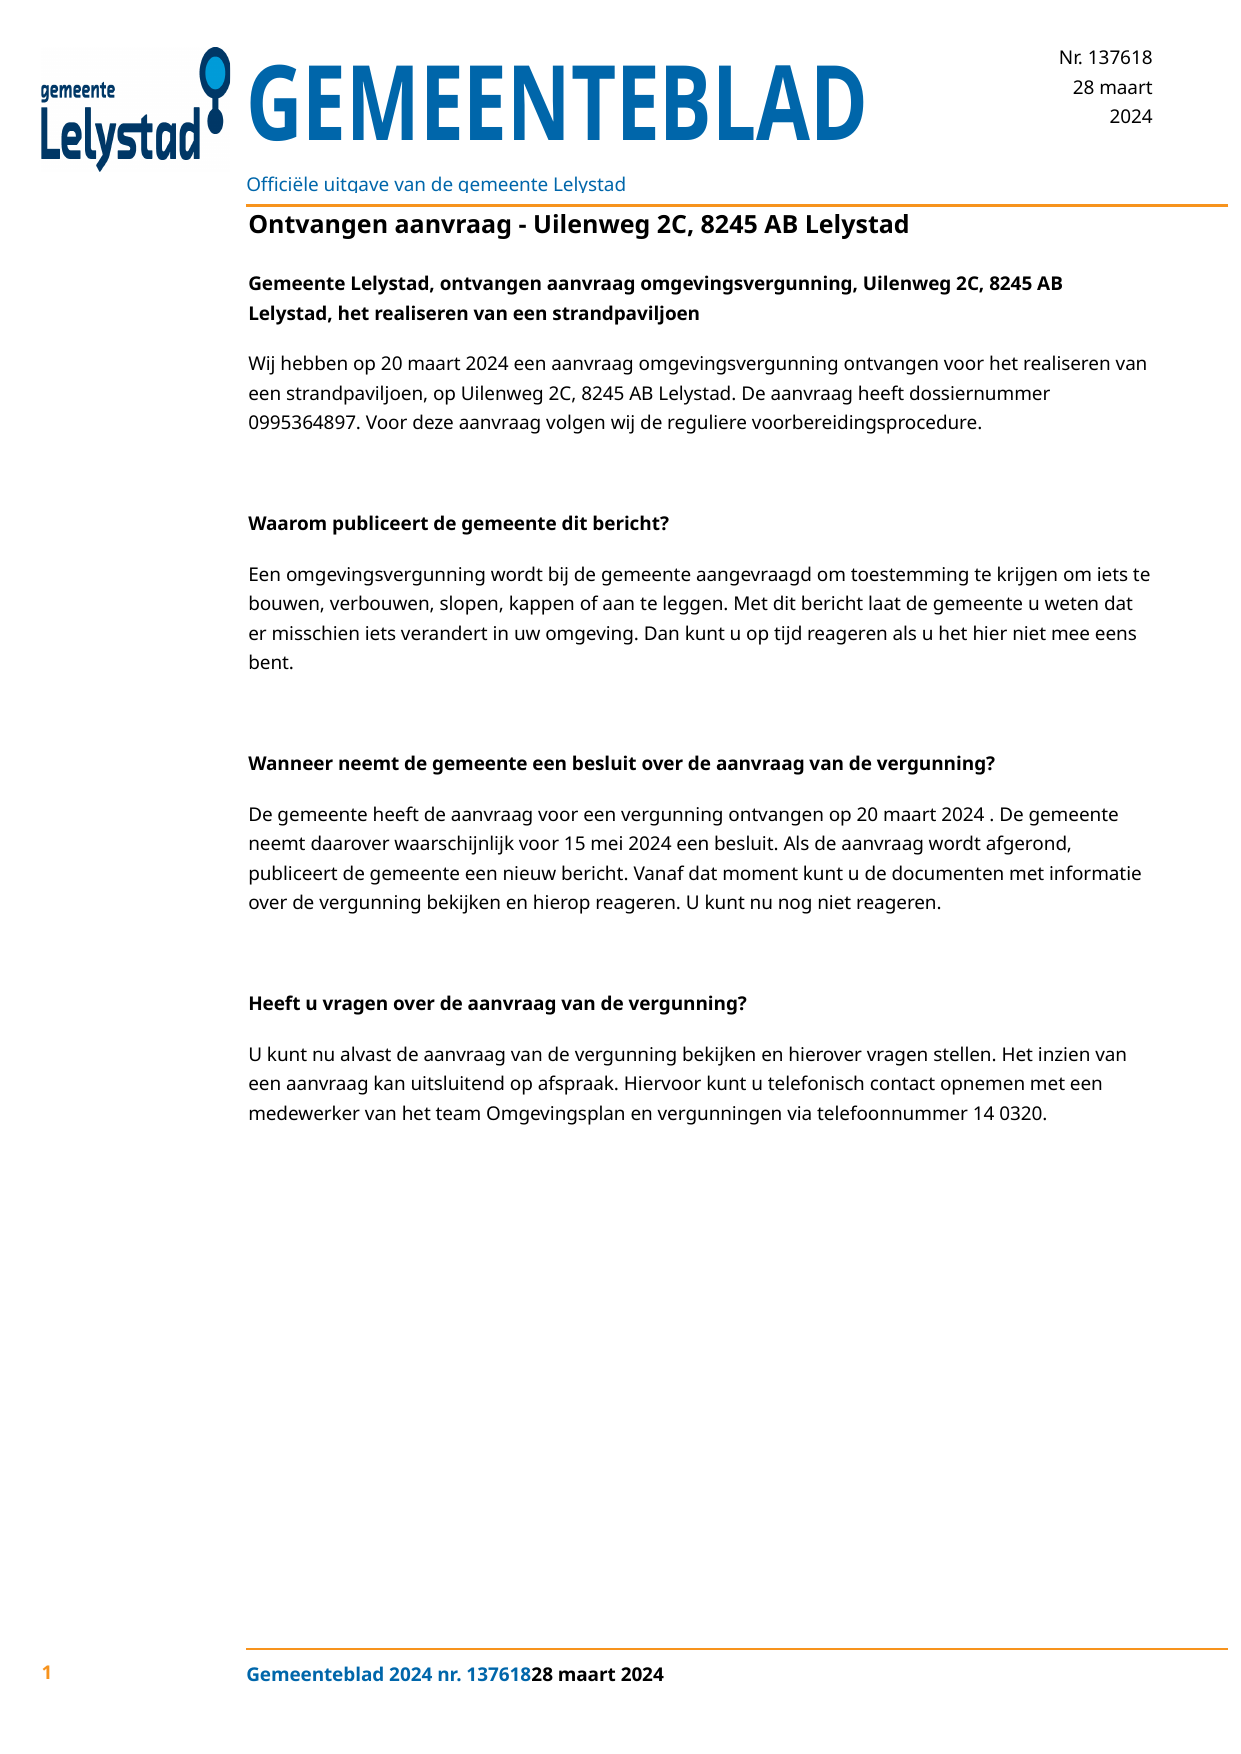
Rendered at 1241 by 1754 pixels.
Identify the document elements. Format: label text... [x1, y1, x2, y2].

picture [41, 47, 231, 172]
text Wij hebben op 20 maart 2024 een aanvraag omgevingsvergunning ontvangen voor het realiseren van een strandpaviljoen, op Uilenweg 2C, 8245 AB Lelystad. De aanvraag heeft dossiernummer 0995364897. Voor deze aanvraag volgen wij de reguliere voorbereidingsprocedure. [248, 350, 1152, 435]
text Een omgevingsvergunning wordt bij de gemeente aangevraagd om toestemming te krijgen om iets te bouwen, verbouwen, slopen, kappen of aan te leggen. Met dit bericht laat de gemeente u weten dat er misschien iets verandert in uw omgeving. Dan kunt u op tijd reageren als u het hier niet mee eens bent. [248, 561, 1152, 675]
text Gemeente Lelystad, ontvangen aanvraag omgevingsvergunning, Uilenweg 2C, 8245 AB Lelystad, het realiseren van een strandpaviljoen [248, 270, 1152, 326]
text De gemeente heeft de aanvraag voor een vergunning ontvangen op 20 maart 2024 . De gemeente neemt daarover waarschijnlijk voor 15 mei 2024 een besluit. Als de aanvraag wordt afgerond, publiceert de gemeente een nieuw bericht. Vanaf dat moment kunt u de documenten met informatie over de vergunning bekijken en hierop reageren. U kunt nu nog niet reageren. [248, 801, 1152, 915]
text Waarom publiceert de gemeente dit bericht? [248, 510, 1152, 536]
text Ontvangen aanvraag - Uilenweg 2C, 8245 AB Lelystad [248, 207, 1152, 241]
text U kunt nu alvast de aanvraag van de vergunning bekijken en hierover vragen stellen. Het inzien van een aanvraag kan uitsluitend op afspraak. Hiervoor kunt u telefonisch contact opnemen met een medewerker van het team Omgevingsplan en vergunningen via telefoonnummer 14 0320. [248, 1041, 1152, 1126]
text Wanneer neemt de gemeente een besluit over de aanvraag van de vergunning? [248, 750, 1152, 776]
text Heeft u vragen over de aanvraag van de vergunning? [248, 990, 1152, 1016]
